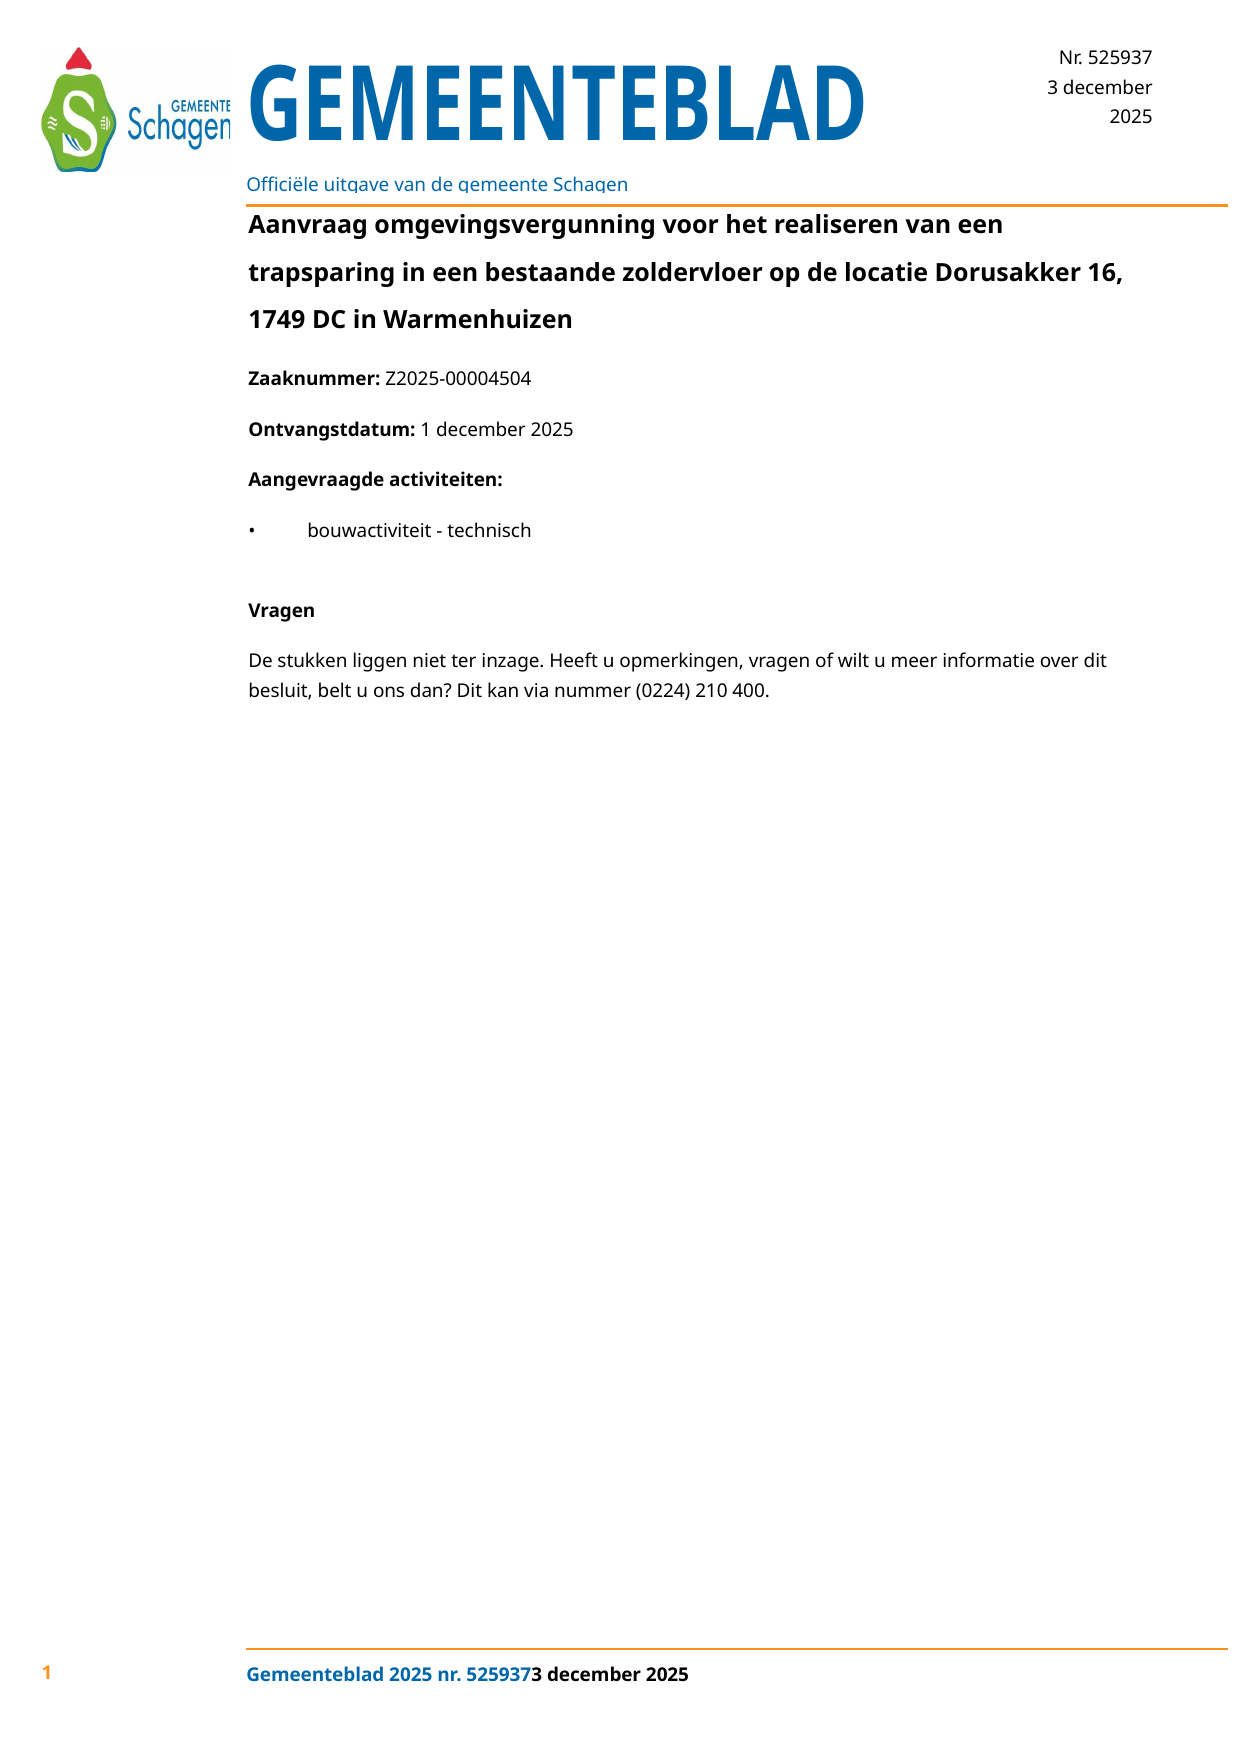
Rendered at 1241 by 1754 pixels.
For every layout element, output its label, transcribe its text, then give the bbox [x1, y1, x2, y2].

text Ontvangstdatum: 1 december 2025 [248, 416, 1152, 442]
picture [41, 47, 231, 172]
text Aanvraag omgevingsvergunning voor het realiseren van een trapsparing in een bestaande zoldervloer op de locatie Dorusakker 16, 1749 DC in Warmenhuizen [248, 207, 1152, 336]
list bouwactiviteit - technisch [248, 517, 1152, 542]
text Aangevraagde activiteiten: [248, 466, 1152, 492]
text De stukken liggen niet ter inzage. Heeft u opmerkingen, vragen of wilt u meer informatie over dit besluit, belt u ons dan? Dit kan via nummer (0224) 210 400. [248, 647, 1152, 702]
text Zaaknummer: Z2025-00004504 [248, 366, 1152, 391]
text Vragen [248, 597, 1152, 622]
